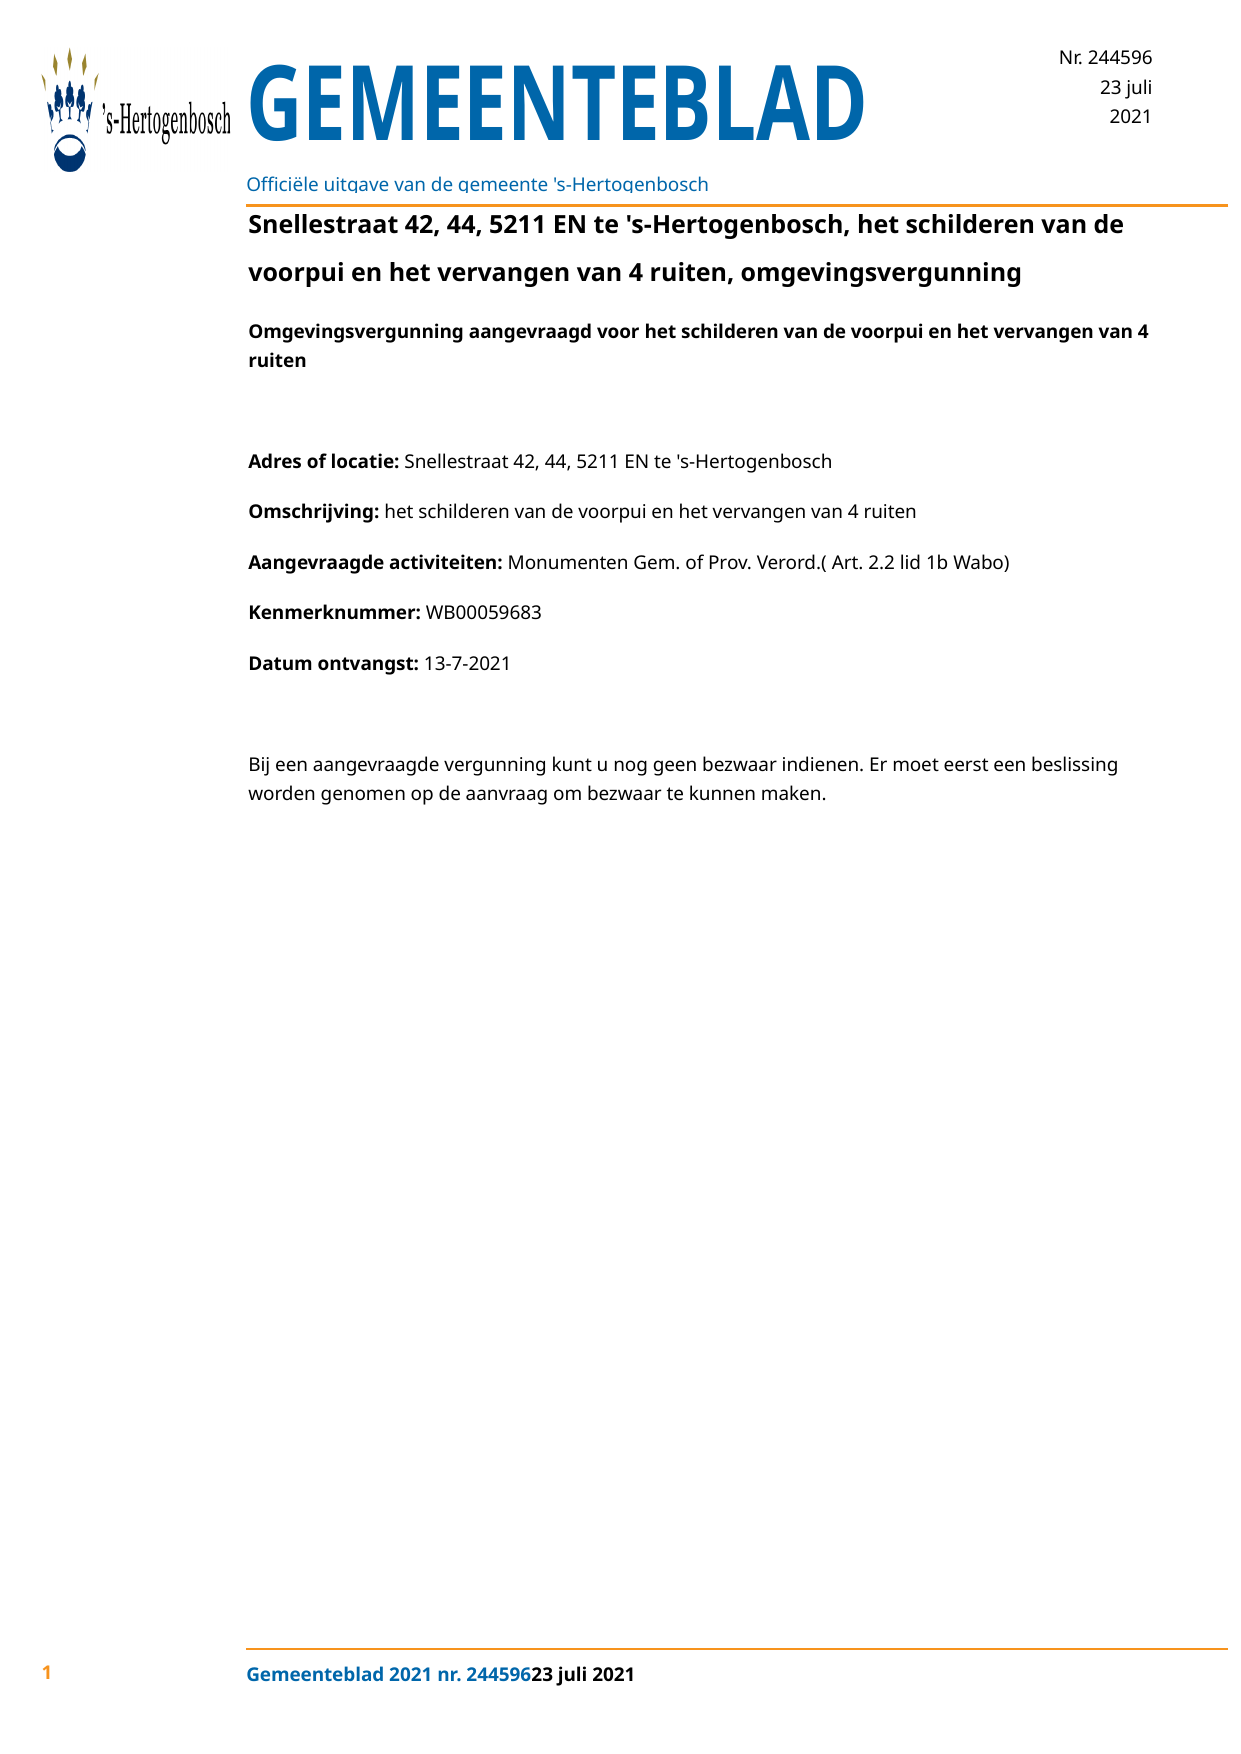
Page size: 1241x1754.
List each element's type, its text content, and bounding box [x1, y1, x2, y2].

text Aangevraagde activiteiten: Monumenten Gem. of Prov. Verord.( Art. 2.2 lid 1b Wabo) [248, 549, 1152, 575]
text Adres of locatie: Snellestraat 42, 44, 5211 EN te 's-Hertogenbosch [248, 448, 1152, 474]
text Omgevingsvergunning aangevraagd voor het schilderen van de voorpui en het vervangen van 4 ruiten [248, 318, 1152, 373]
text Bij een aangevraagde vergunning kunt u nog geen bezwaar indienen. Er moet eerst een beslissing worden genomen op de aanvraag om bezwaar te kunnen maken. [248, 751, 1152, 806]
text Snellestraat 42, 44, 5211 EN te 's-Hertogenbosch, het schilderen van de voorpui en het vervangen van 4 ruiten, omgevingsvergunning [248, 207, 1152, 288]
text Datum ontvangst: 13-7-2021 [248, 650, 1152, 676]
text Omschrijving: het schilderen van de voorpui en het vervangen van 4 ruiten [248, 499, 1152, 524]
text Kenmerknummer: WB00059683 [248, 599, 1152, 625]
picture [41, 47, 231, 172]
